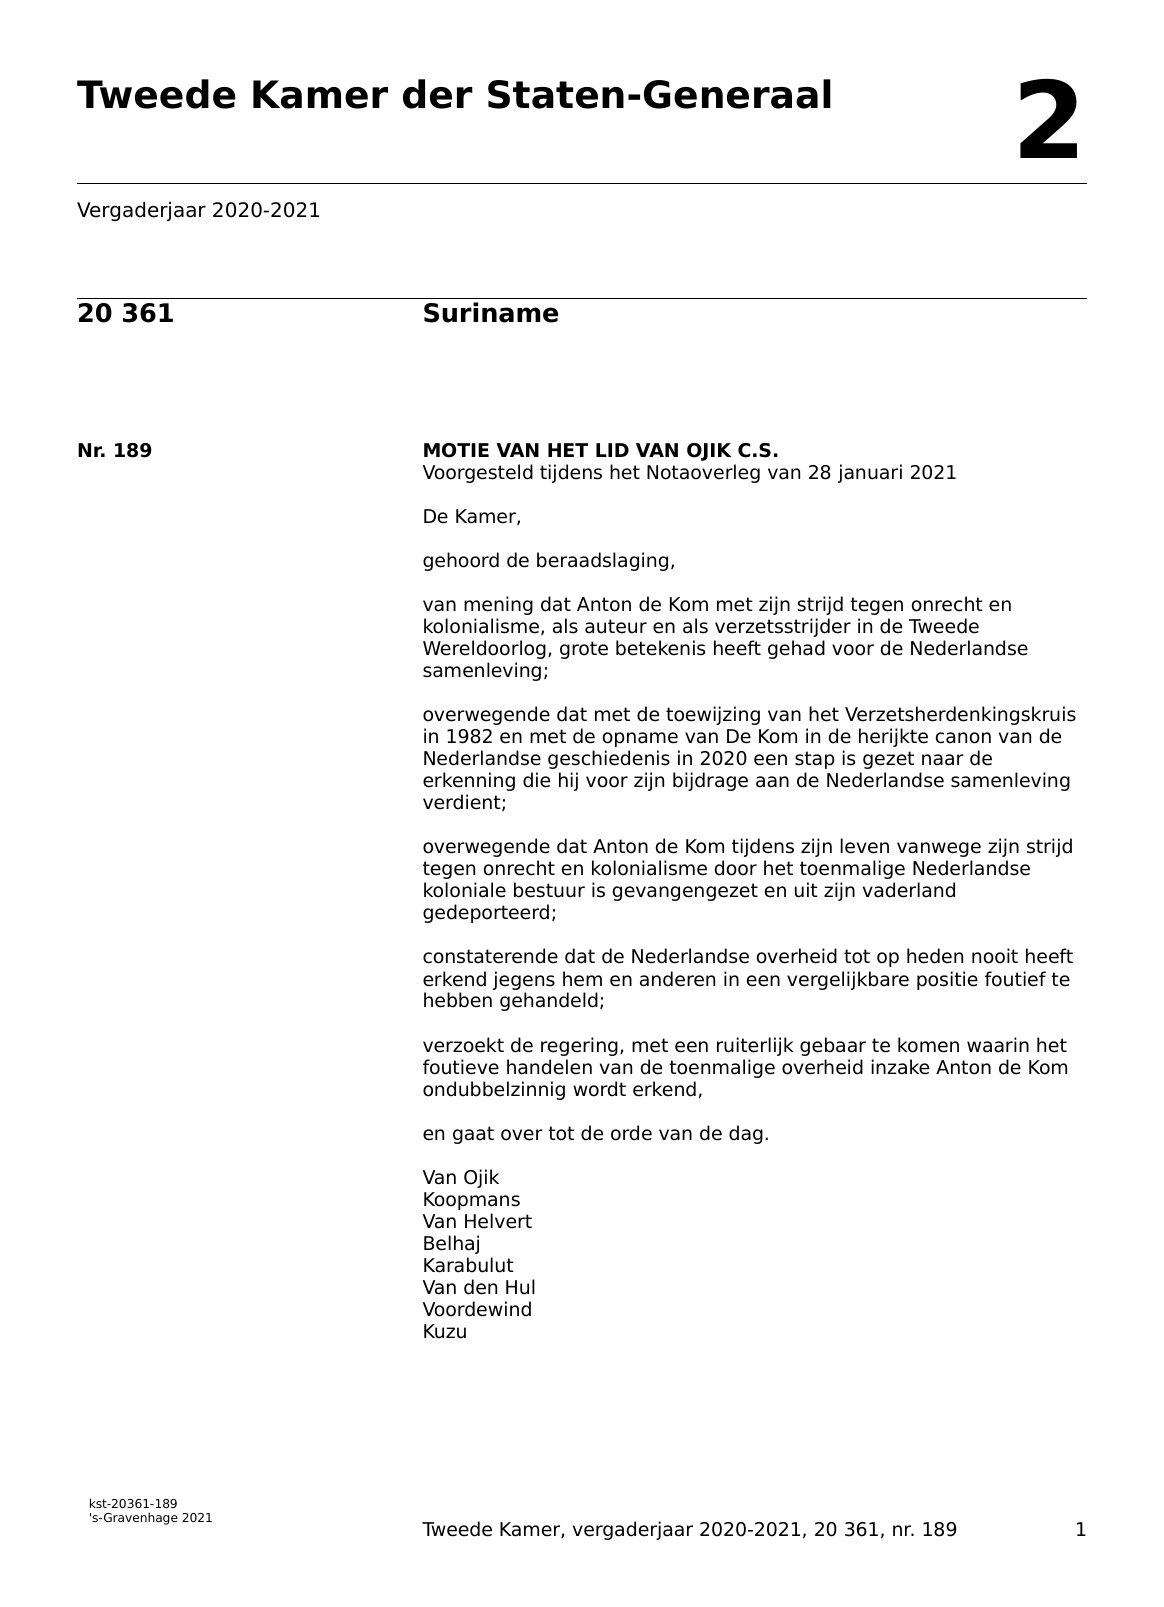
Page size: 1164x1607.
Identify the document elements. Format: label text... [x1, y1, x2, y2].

text De Kamer, [422, 506, 1087, 528]
text Belhaj [422, 1233, 1087, 1255]
text constaterende dat de Nederlandse overheid tot op heden nooit heeft erkend jegens hem en anderen in een vergelijkbare positie foutief te hebben gehandeld; [422, 946, 1087, 1012]
subtitle Nr. 189 MOTIE VAN HET LID VAN OJIK C.S. [77, 440, 1087, 462]
text Voorgesteld tijdens het Notaoverleg van 28 januari 2021 [422, 462, 1087, 484]
table_header Tweede Kamer der Staten-Generaal [77, 59, 886, 183]
text verzoekt de regering, met een ruiterlijk gebaar te komen waarin het foutieve handelen van de toenmalige overheid inzake Anton de Kom ondubbelzinnig wordt erkend, [422, 1034, 1087, 1101]
text Van den Hul [422, 1277, 1087, 1299]
text gehoord de beraadslaging, [422, 550, 1087, 572]
text Van Ojik [422, 1167, 1087, 1189]
text overwegende dat met de toewijzing van het Verzetsherdenkingskruis in 1982 en met de opname van De Kom in de herijkte canon van de Nederlandse geschiedenis in 2020 een stap is gezet naar de erkenning die hij voor zijn bijdrage aan de Nederlandse samenleving verdient; [422, 704, 1087, 814]
text en gaat over tot de orde van de dag. [422, 1123, 1087, 1145]
text overwegende dat Anton de Kom tijdens zijn leven vanwege zijn strijd tegen onrecht en kolonialisme door het toenmalige Nederlandse koloniale bestuur is gevangengezet en uit zijn vaderland gedeporteerd; [422, 836, 1087, 924]
table_header 2 [886, 59, 1087, 183]
text Voordewind [422, 1299, 1087, 1321]
text kst-20361-189 [88, 1497, 323, 1511]
text Kuzu [422, 1321, 1087, 1343]
text van mening dat Anton de Kom met zijn strijd tegen onrecht en kolonialisme, als auteur en als verzetsstrijder in de Tweede Wereldoorlog, grote betekenis heeft gehad voor de Nederlandse samenleving; [422, 594, 1087, 682]
text 's-Gravenhage 2021 [88, 1511, 323, 1525]
text Van Helvert [422, 1211, 1087, 1233]
text Koopmans [422, 1189, 1087, 1211]
subtitle 20 361 Suriname [77, 299, 1087, 329]
text Karabulut [422, 1255, 1087, 1277]
table_cell Vergaderjaar 2020-2021 [77, 184, 1087, 298]
